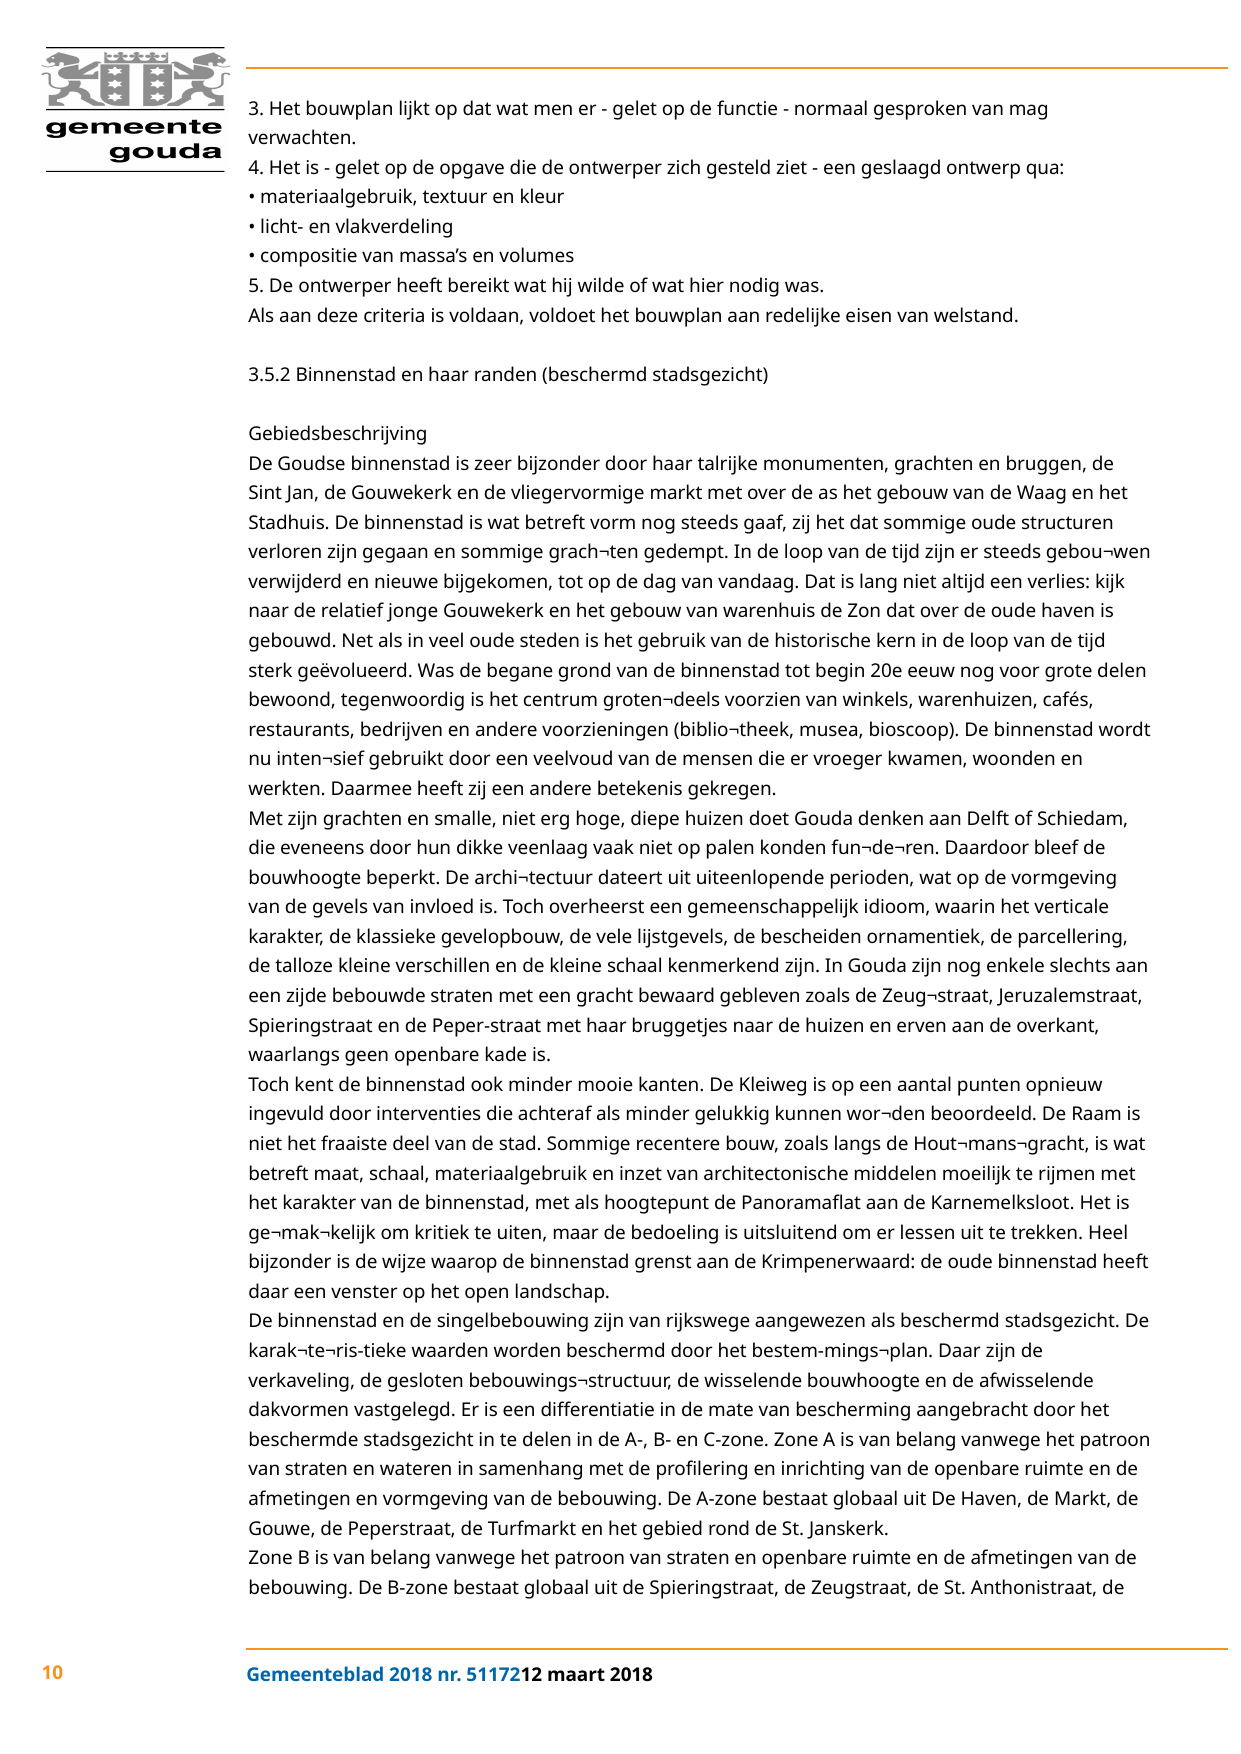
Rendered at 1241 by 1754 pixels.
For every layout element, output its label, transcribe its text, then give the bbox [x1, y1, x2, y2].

text 4. Het is - gelet op de opgave die de ontwerper zich gesteld ziet - een geslaagd ontwerp qua: [248, 154, 1152, 180]
text 3. Het bouwplan lijkt op dat wat men er - gelet op de functie - normaal gesproken van mag verwachten. [248, 95, 1152, 150]
text De Goudse binnenstad is zeer bijzonder door haar talrijke monumenten, grachten en bruggen, de Sint Jan, de Gouwekerk en de vliegervormige markt met over de as het gebouw van de Waag en het Stadhuis. De binnenstad is wat betreft vorm nog steeds gaaf, zij het dat sommige oude structuren verloren zijn gegaan en sommige grach¬ten gedempt. In de loop van de tijd zijn er steeds gebou¬wen verwijderd en nieuwe bijgekomen, tot op de dag van vandaag. Dat is lang niet altijd een verlies: kijk naar de relatief jonge Gouwekerk en het gebouw van warenhuis de Zon dat over de oude haven is gebouwd. Net als in veel oude steden is het gebruik van de historische kern in de loop van de tijd sterk geëvolueerd. Was de begane grond van de binnenstad tot begin 20e eeuw nog voor grote delen bewoond, tegenwoordig is het centrum groten¬deels voorzien van winkels, warenhuizen, cafés, restaurants, bedrijven en andere voorzieningen (biblio¬theek, musea, bioscoop). De binnenstad wordt nu inten¬sief gebruikt door een veelvoud van de mensen die er vroeger kwamen, woonden en werkten. Daarmee heeft zij een andere betekenis gekregen. [248, 450, 1152, 801]
text Zone B is van belang vanwege het patroon van straten en openbare ruimte en de afmetingen van de bebouwing. De B-zone bestaat globaal uit de Spieringstraat, de Zeugstraat, de St. Anthonistraat, de [248, 1544, 1152, 1600]
text Met zijn grachten en smalle, niet erg hoge, diepe huizen doet Gouda denken aan Delft of Schiedam, die eveneens door hun dikke veenlaag vaak niet op palen konden fun¬de¬ren. Daardoor bleef de bouwhoogte beperkt. De archi¬tectuur dateert uit uiteenlopende perioden, wat op de vormgeving van de gevels van invloed is. Toch overheerst een gemeenschappelijk idioom, waarin het verticale karakter, de klassieke gevelopbouw, de vele lijstgevels, de bescheiden ornamentiek, de parcellering, de talloze kleine verschillen en de kleine schaal kenmerkend zijn. In Gouda zijn nog enkele slechts aan een zijde bebouwde straten met een gracht bewaard gebleven zoals de Zeug¬straat, Jeruzalemstraat, Spieringstraat en de Peper-straat met haar bruggetjes naar de huizen en erven aan de overkant, waarlangs geen openbare kade is. [248, 805, 1152, 1067]
text Toch kent de binnenstad ook minder mooie kanten. De Kleiweg is op een aantal punten opnieuw ingevuld door interventies die achteraf als minder gelukkig kunnen wor¬den beoordeeld. De Raam is niet het fraaiste deel van de stad. Sommige recentere bouw, zoals langs de Hout¬mans¬gracht, is wat betreft maat, schaal, materiaalgebruik en inzet van architectonische middelen moeilijk te rijmen met het karakter van de binnenstad, met als hoogtepunt de Panoramaflat aan de Karnemelksloot. Het is ge¬mak¬kelijk om kritiek te uiten, maar de bedoeling is uitsluitend om er lessen uit te trekken. Heel bijzonder is de wijze waarop de binnenstad grenst aan de Krimpenerwaard: de oude binnenstad heeft daar een venster op het open landschap. [248, 1071, 1152, 1304]
text Als aan deze criteria is voldaan, voldoet het bouwplan aan redelijke eisen van welstand. [248, 302, 1152, 328]
text De binnenstad en de singelbebouwing zijn van rijkswege aangewezen als beschermd stadsgezicht. De karak¬te¬ris-tieke waarden worden beschermd door het bestem-mings¬plan. Daar zijn de verkaveling, de gesloten bebouwings¬structuur, de wisselende bouwhoogte en de afwisselende dakvormen vastgelegd. Er is een differentiatie in de mate van bescherming aangebracht door het beschermde stadsgezicht in te delen in de A-, B- en C-zone. Zone A is van belang vanwege het patroon van straten en wateren in samenhang met de profilering en inrichting van de openbare ruimte en de afmetingen en vormgeving van de bebouwing. De A-zone bestaat globaal uit De Haven, de Markt, de Gouwe, de Peperstraat, de Turfmarkt en het gebied rond de St. Janskerk. [248, 1308, 1152, 1541]
text 5. De ontwerper heeft bereikt wat hij wilde of wat hier nodig was. [248, 272, 1152, 298]
text • compositie van massa’s en volumes [248, 243, 1152, 268]
text 3.5.2 Binnenstad en haar randen (beschermd stadsgezicht) [248, 361, 1152, 387]
text • licht- en vlakverdeling [248, 213, 1152, 239]
text Gebiedsbeschrijving [248, 420, 1152, 446]
picture [41, 47, 231, 172]
text • materiaalgebruik, textuur en kleur [248, 183, 1152, 209]
